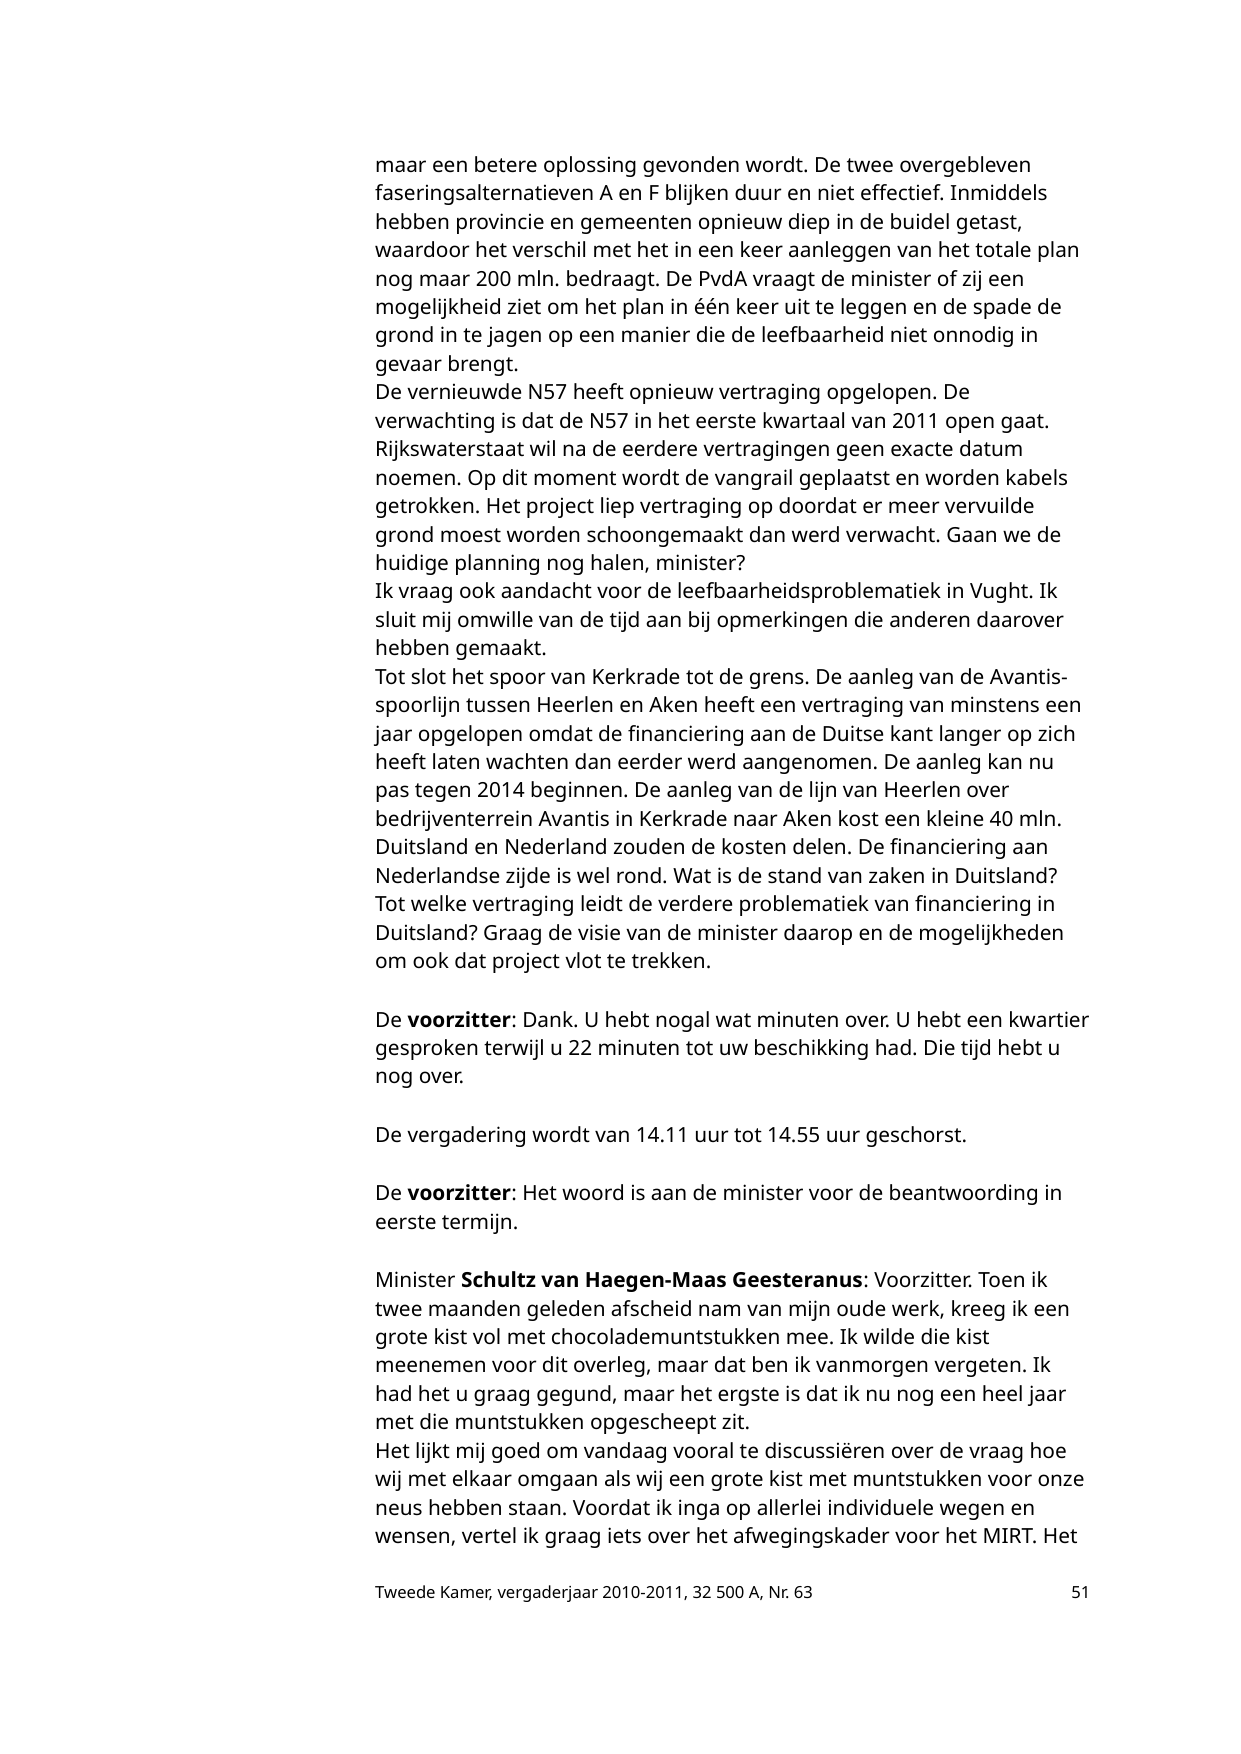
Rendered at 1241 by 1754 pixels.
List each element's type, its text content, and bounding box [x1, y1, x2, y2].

text Tot slot het spoor van Kerkrade tot de grens. De aanleg van de Avantis-spoorlijn tussen Heerlen en Aken heeft een vertraging van minstens een jaar opgelopen omdat de financiering aan de Duitse kant langer op zich heeft laten wachten dan eerder werd aangenomen. De aanleg kan nu pas tegen 2014 beginnen. De aanleg van de lijn van Heerlen over bedrijventerrein Avantis in Kerkrade naar Aken kost een kleine 40 mln. Duitsland en Nederland zouden de kosten delen. De financiering aan Nederlandse zijde is wel rond. Wat is de stand van zaken in Duitsland? Tot welke vertraging leidt de verdere problematiek van financiering in Duitsland? Graag de visie van de minister daarop en de mogelijkheden om ook dat project vlot te trekken. [375, 662, 1090, 975]
text maar een betere oplossing gevonden wordt. De twee overgebleven faseringsalternatieven A en F blijken duur en niet effectief. Inmiddels hebben provincie en gemeenten opnieuw diep in de buidel getast, waardoor het verschil met het in een keer aanleggen van het totale plan nog maar 200 mln. bedraagt. De PvdA vraagt de minister of zij een mogelijkheid ziet om het plan in één keer uit te leggen en de spade de grond in te jagen op een manier die de leefbaarheid niet onnodig in gevaar brengt. [375, 150, 1090, 377]
text De voorzitter: Het woord is aan de minister voor de beantwoording in eerste termijn. [375, 1178, 1090, 1235]
text Ik vraag ook aandacht voor de leefbaarheidsproblematiek in Vught. Ik sluit mij omwille van de tijd aan bij opmerkingen die anderen daarover hebben gemaakt. [375, 577, 1090, 662]
text De vernieuwde N57 heeft opnieuw vertraging opgelopen. De verwachting is dat de N57 in het eerste kwartaal van 2011 open gaat. Rijkswaterstaat wil na de eerdere vertragingen geen exacte datum noemen. Op dit moment wordt de vangrail geplaatst en worden kabels getrokken. Het project liep vertraging op doordat er meer vervuilde grond moest worden schoongemaakt dan werd verwacht. Gaan we de huidige planning nog halen, minister? [375, 377, 1090, 577]
text Het lijkt mij goed om vandaag vooral te discussiëren over de vraag hoe wij met elkaar omgaan als wij een grote kist met muntstukken voor onze neus hebben staan. Voordat ik inga op allerlei individuele wegen en wensen, vertel ik graag iets over het afwegingskader voor het MIRT. Het [375, 1436, 1090, 1550]
text Minister Schultz van Haegen-Maas Geesteranus: Voorzitter. Toen ik twee maanden geleden afscheid nam van mijn oude werk, kreeg ik een grote kist vol met chocolademuntstukken mee. Ik wilde die kist meenemen voor dit overleg, maar dat ben ik vanmorgen vergeten. Ik had het u graag gegund, maar het ergste is dat ik nu nog een heel jaar met die muntstukken opgescheept zit. [375, 1265, 1090, 1436]
text De vergadering wordt van 14.11 uur tot 14.55 uur geschorst. [375, 1120, 1090, 1148]
text De voorzitter: Dank. U hebt nogal wat minuten over. U hebt een kwartier gesproken terwijl u 22 minuten tot uw beschikking had. Die tijd hebt u nog over. [375, 1005, 1090, 1090]
